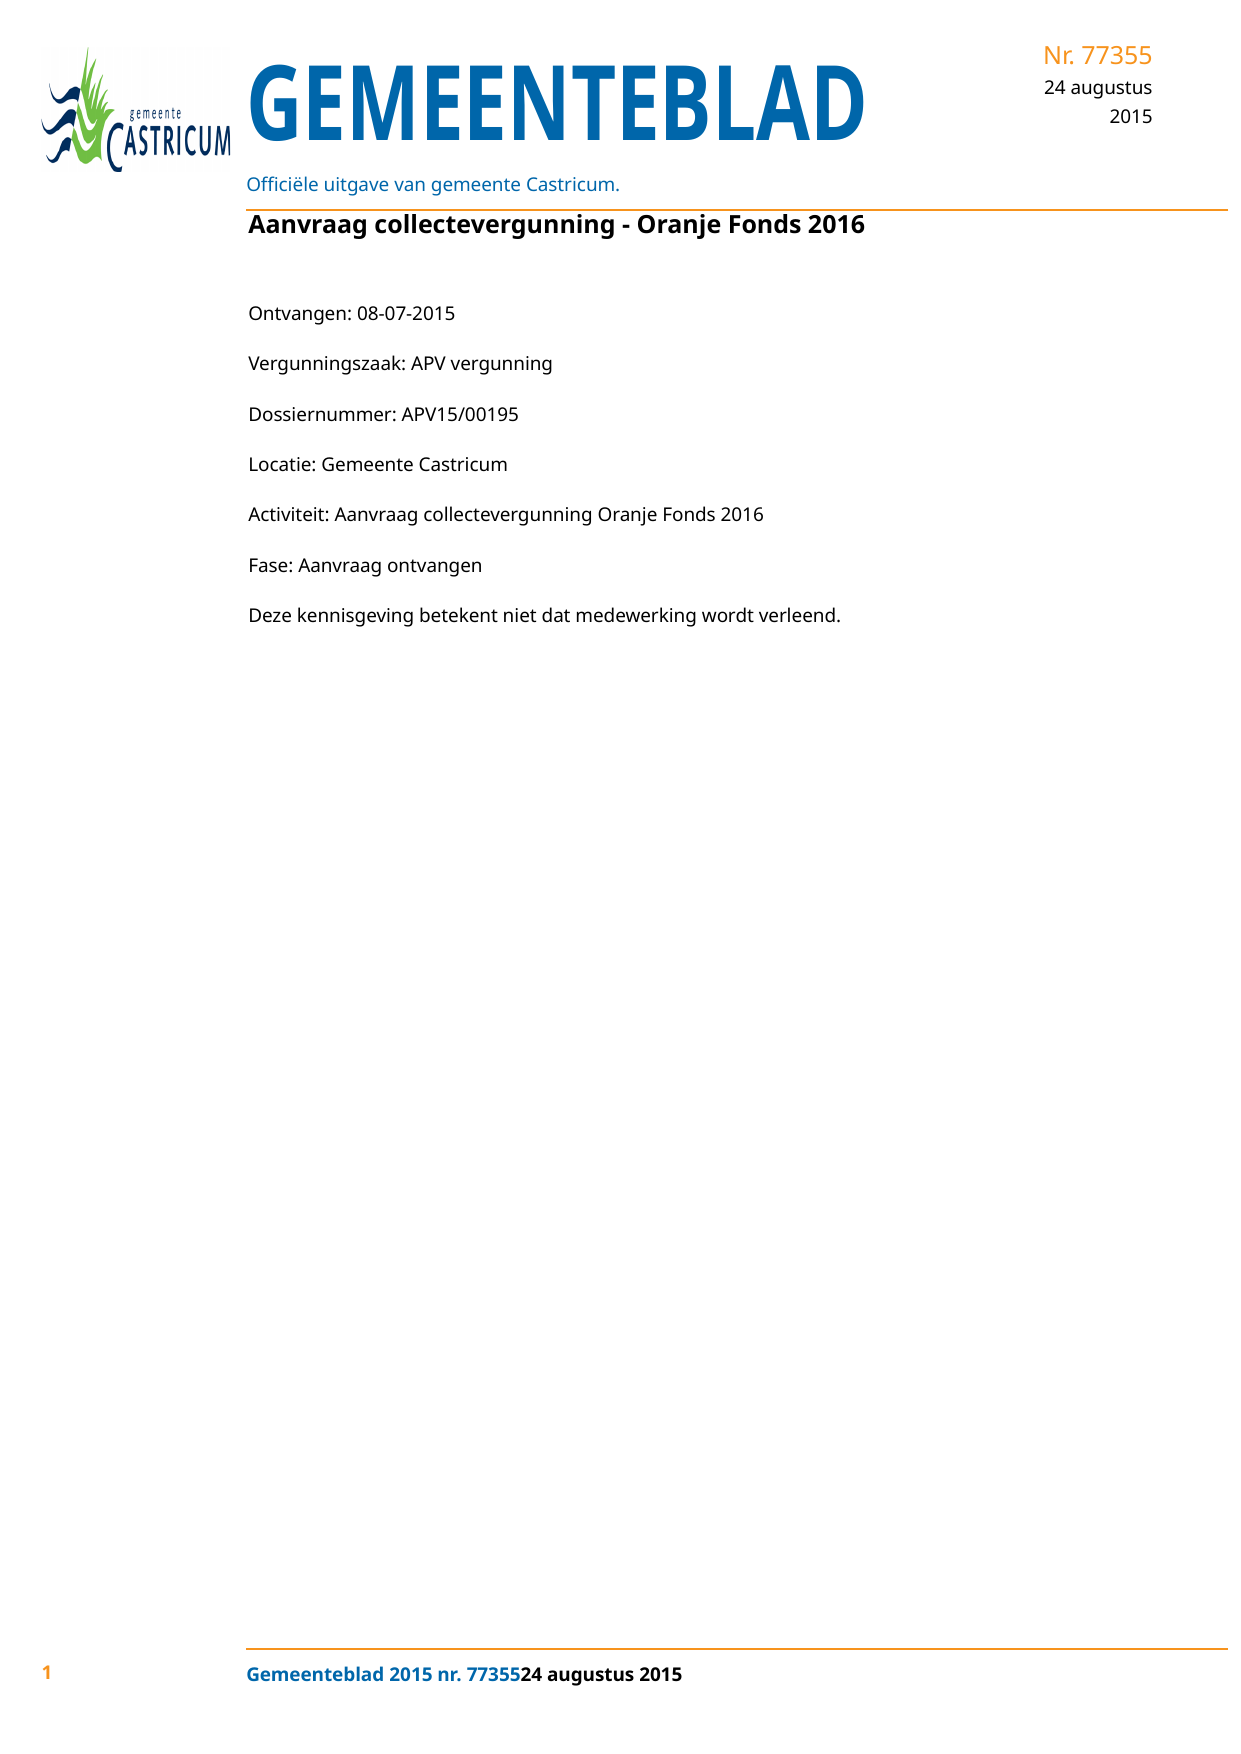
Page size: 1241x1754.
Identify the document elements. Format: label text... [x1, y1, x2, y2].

text Locatie: Gemeente Castricum [248, 451, 1152, 477]
text Deze kennisgeving betekent niet dat medewerking wordt verleend. [248, 602, 1152, 628]
text Activiteit: Aanvraag collectevergunning Oranje Fonds 2016 [248, 502, 1152, 527]
text Ontvangen: 08-07-2015 [248, 300, 1152, 326]
text Aanvraag collectevergunning - Oranje Fonds 2016 [248, 211, 1152, 241]
picture [41, 47, 231, 172]
text Vergunningszaak: APV vergunning [248, 350, 1152, 376]
text Dossiernummer: APV15/00195 [248, 401, 1152, 426]
text Fase: Aanvraag ontvangen [248, 552, 1152, 578]
